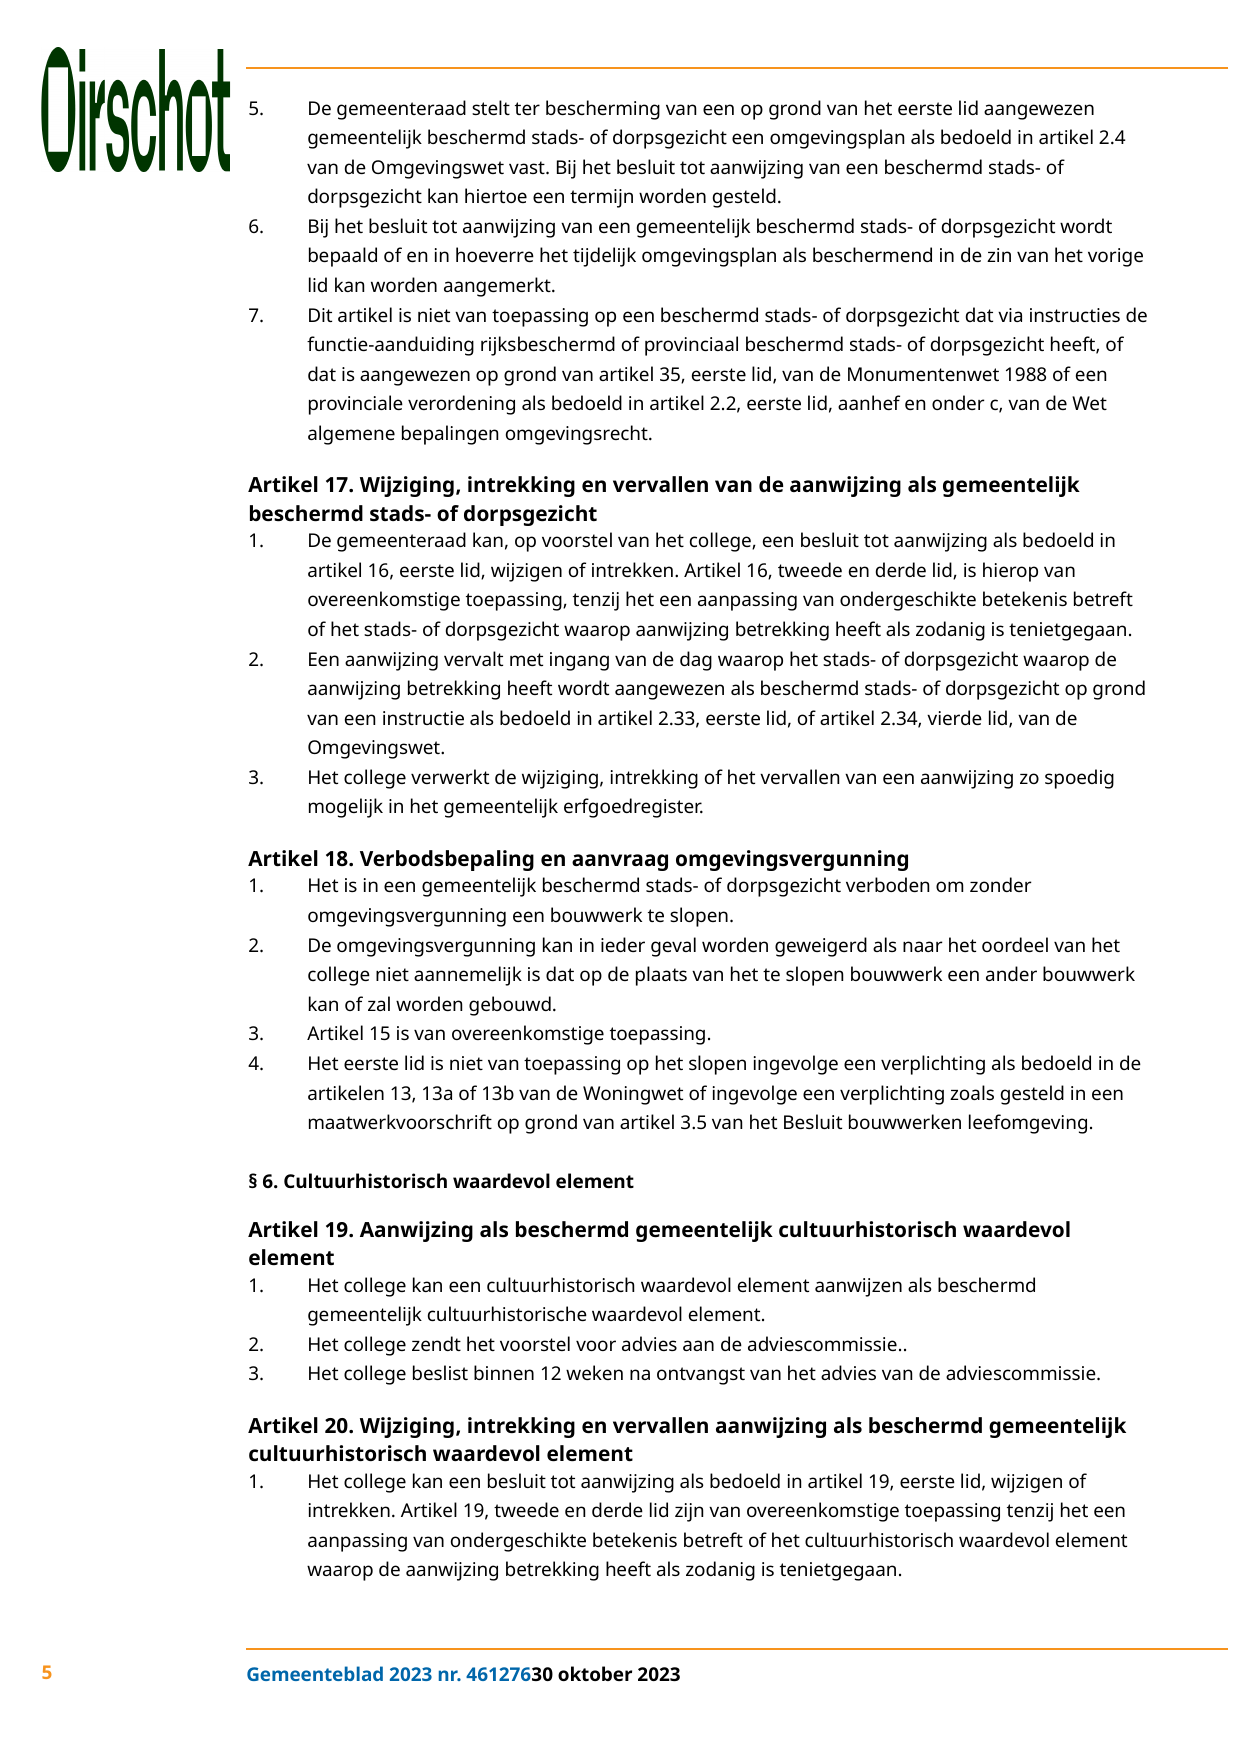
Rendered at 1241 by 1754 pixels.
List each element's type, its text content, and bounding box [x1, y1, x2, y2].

text Artikel 20. Wijziging, intrekking en vervallen aanwijzing als beschermd gemeentelijk cultuurhistorisch waardevol element [248, 1411, 1152, 1468]
list Het college zendt het voorstel voor advies aan de adviescommissie.. [248, 1331, 1152, 1357]
text § 6. Cultuurhistorisch waardevol element [248, 1168, 1152, 1194]
list De omgevingsvergunning kan in ieder geval worden geweigerd als naar het oordeel van het college niet aannemelijk is dat op de plaats van het te slopen bouwwerk een ander bouwwerk kan of zal worden gebouwd. [248, 932, 1152, 1017]
list Het college kan een besluit tot aanwijzing als bedoeld in artikel 19, eerste lid, wijzigen of intrekken. Artikel 19, tweede en derde lid zijn van overeenkomstige toepassing tenzij het een aanpassing van ondergeschikte betekenis betreft of het cultuurhistorisch waardevol element waarop de aanwijzing betrekking heeft als zodanig is tenietgegaan. [248, 1468, 1152, 1582]
list Het is in een gemeentelijk beschermd stads- of dorpsgezicht verboden om zonder omgevingsvergunning een bouwwerk te slopen. [248, 873, 1152, 928]
list Het eerste lid is niet van toepassing op het slopen ingevolge een verplichting als bedoeld in de artikelen 13, 13a of 13b van de Woningwet of ingevolge een verplichting zoals gesteld in een maatwerkvoorschrift op grond van artikel 3.5 van het Besluit bouwwerken leefomgeving. [248, 1050, 1152, 1135]
list Artikel 15 is van overeenkomstige toepassing. [248, 1021, 1152, 1046]
list Bij het besluit tot aanwijzing van een gemeentelijk beschermd stads- of dorpsgezicht wordt bepaald of en in hoeverre het tijdelijk omgevingsplan als beschermend in de zin van het vorige lid kan worden aangemerkt. [248, 213, 1152, 298]
list Een aanwijzing vervalt met ingang van de dag waarop het stads- of dorpsgezicht waarop de aanwijzing betrekking heeft wordt aangewezen als beschermd stads- of dorpsgezicht op grond van een instructie als bedoeld in artikel 2.33, eerste lid, of artikel 2.34, vierde lid, van de Omgevingswet. [248, 646, 1152, 760]
list Het college beslist binnen 12 weken na ontvangst van het advies van de adviescommissie. [248, 1361, 1152, 1386]
list De gemeenteraad kan, op voorstel van het college, een besluit tot aanwijzing als bedoeld in artikel 16, eerste lid, wijzigen of intrekken. Artikel 16, tweede en derde lid, is hierop van overeenkomstige toepassing, tenzij het een aanpassing van ondergeschikte betekenis betreft of het stads- of dorpsgezicht waarop aanwijzing betrekking heeft als zodanig is tenietgegaan. [248, 527, 1152, 642]
list Het college kan een cultuurhistorisch waardevol element aanwijzen als beschermd gemeentelijk cultuurhistorische waardevol element. [248, 1272, 1152, 1327]
list De gemeenteraad stelt ter bescherming van een op grond van het eerste lid aangewezen gemeentelijk beschermd stads- of dorpsgezicht een omgevingsplan als bedoeld in artikel 2.4 van de Omgevingswet vast. Bij het besluit tot aanwijzing van een beschermd stads- of dorpsgezicht kan hiertoe een termijn worden gesteld. [248, 95, 1152, 209]
list Dit artikel is niet van toepassing op een beschermd stads- of dorpsgezicht dat via instructies de functie-aanduiding rijksbeschermd of provinciaal beschermd stads- of dorpsgezicht heeft, of dat is aangewezen op grond van artikel 35, eerste lid, van de Monumentenwet 1988 of een provinciale verordening als bedoeld in artikel 2.2, eerste lid, aanhef en onder c, van de Wet algemene bepalingen omgevingsrecht. [248, 302, 1152, 446]
text Artikel 18. Verbodsbepaling en aanvraag omgevingsvergunning [248, 844, 1152, 873]
text Artikel 19. Aanwijzing als beschermd gemeentelijk cultuurhistorisch waardevol element [248, 1215, 1152, 1272]
text Artikel 17. Wijziging, intrekking en vervallen van de aanwijzing als gemeentelijk beschermd stads- of dorpsgezicht [248, 471, 1152, 527]
list Het college verwerkt de wijziging, intrekking of het vervallen van een aanwijzing zo spoedig mogelijk in het gemeentelijk erfgoedregister. [248, 764, 1152, 819]
picture [41, 47, 231, 172]
